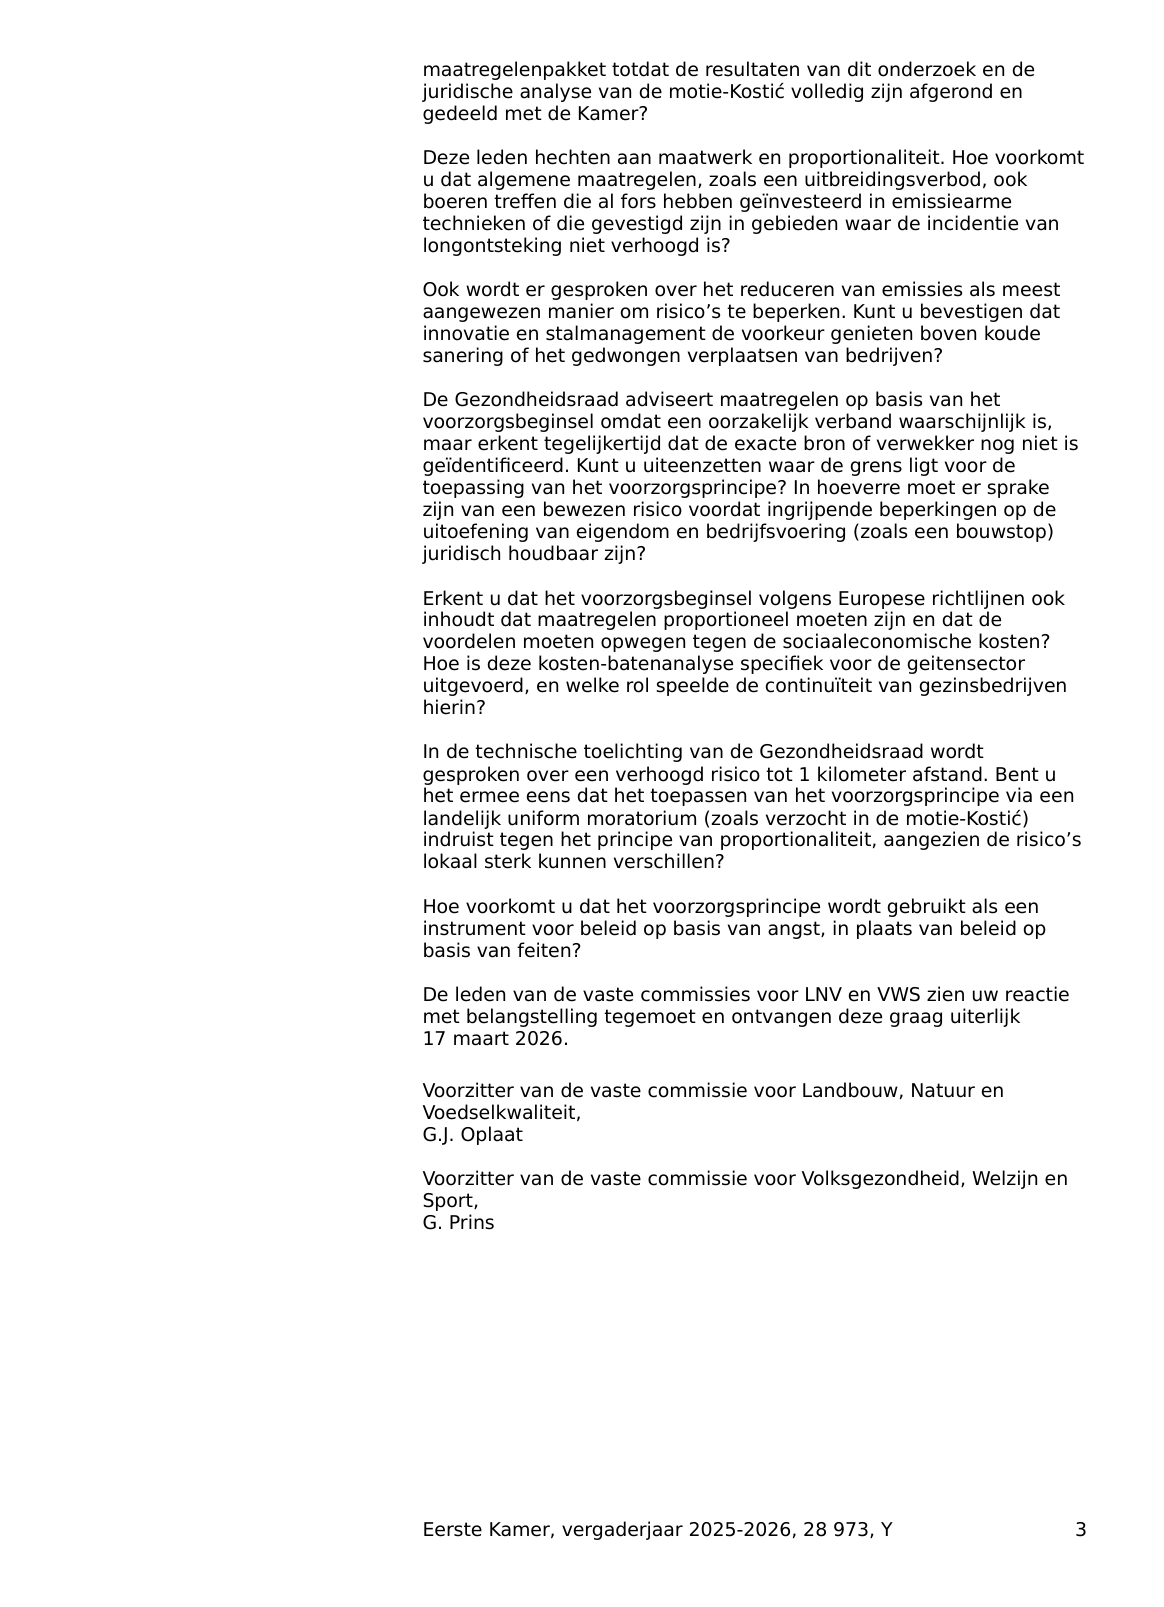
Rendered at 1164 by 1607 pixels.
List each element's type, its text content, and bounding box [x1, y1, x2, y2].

text De Gezondheidsraad adviseert maatregelen op basis van het voorzorgsbeginsel omdat een oorzakelijk verband waarschijnlijk is, maar erkent tegelijkertijd dat de exacte bron of verwekker nog niet is geïdentificeerd. Kunt u uiteenzetten waar de grens ligt voor de toepassing van het voorzorgsprincipe? In hoeverre moet er sprake zijn van een bewezen risico voordat ingrijpende beperkingen op de uitoefening van eigendom en bedrijfsvoering (zoals een bouwstop) juridisch houdbaar zijn? [422, 389, 1087, 565]
text Erkent u dat het voorzorgsbeginsel volgens Europese richtlijnen ook inhoudt dat maatregelen proportioneel moeten zijn en dat de voordelen moeten opwegen tegen de sociaaleconomische kosten? Hoe is deze kosten-batenanalyse specifiek voor de geitensector uitgevoerd, en welke rol speelde de continuïteit van gezinsbedrijven hierin? [422, 587, 1087, 719]
text In de technische toelichting van de Gezondheidsraad wordt gesproken over een verhoogd risico tot 1 kilometer afstand. Bent u het ermee eens dat het toepassen van het voorzorgsprincipe via een landelijk uniform moratorium (zoals verzocht in de motie-Kostić) indruist tegen het principe van proportionaliteit, aangezien de risico’s lokaal sterk kunnen verschillen? [422, 741, 1087, 873]
text maatregelenpakket totdat de resultaten van dit onderzoek en de juridische analyse van de motie-Kostić volledig zijn afgerond en gedeeld met de Kamer? [422, 59, 1087, 125]
text Deze leden hechten aan maatwerk en proportionaliteit. Hoe voorkomt u dat algemene maatregelen, zoals een uitbreidingsverbod, ook boeren treffen die al fors hebben geïnvesteerd in emissiearme technieken of die gevestigd zijn in gebieden waar de incidentie van longontsteking niet verhoogd is? [422, 147, 1087, 257]
text Voorzitter van de vaste commissie voor Landbouw, Natuur en Voedselkwaliteit, G.J. Oplaat [422, 1079, 1087, 1146]
text Hoe voorkomt u dat het voorzorgsprincipe wordt gebruikt als een instrument voor beleid op basis van angst, in plaats van beleid op basis van feiten? [422, 896, 1087, 961]
text Ook wordt er gesproken over het reduceren van emissies als meest aangewezen manier om risico’s te beperken. Kunt u bevestigen dat innovatie en stalmanagement de voorkeur genieten boven koude sanering of het gedwongen verplaatsen van bedrijven? [422, 279, 1087, 367]
text Voorzitter van de vaste commissie voor Volksgezondheid, Welzijn en Sport, G. Prins [422, 1168, 1087, 1234]
text De leden van de vaste commissies voor LNV en VWS zien uw reactie met belangstelling tegemoet en ontvangen deze graag uiterlijk 17 maart 2026. [422, 984, 1087, 1049]
